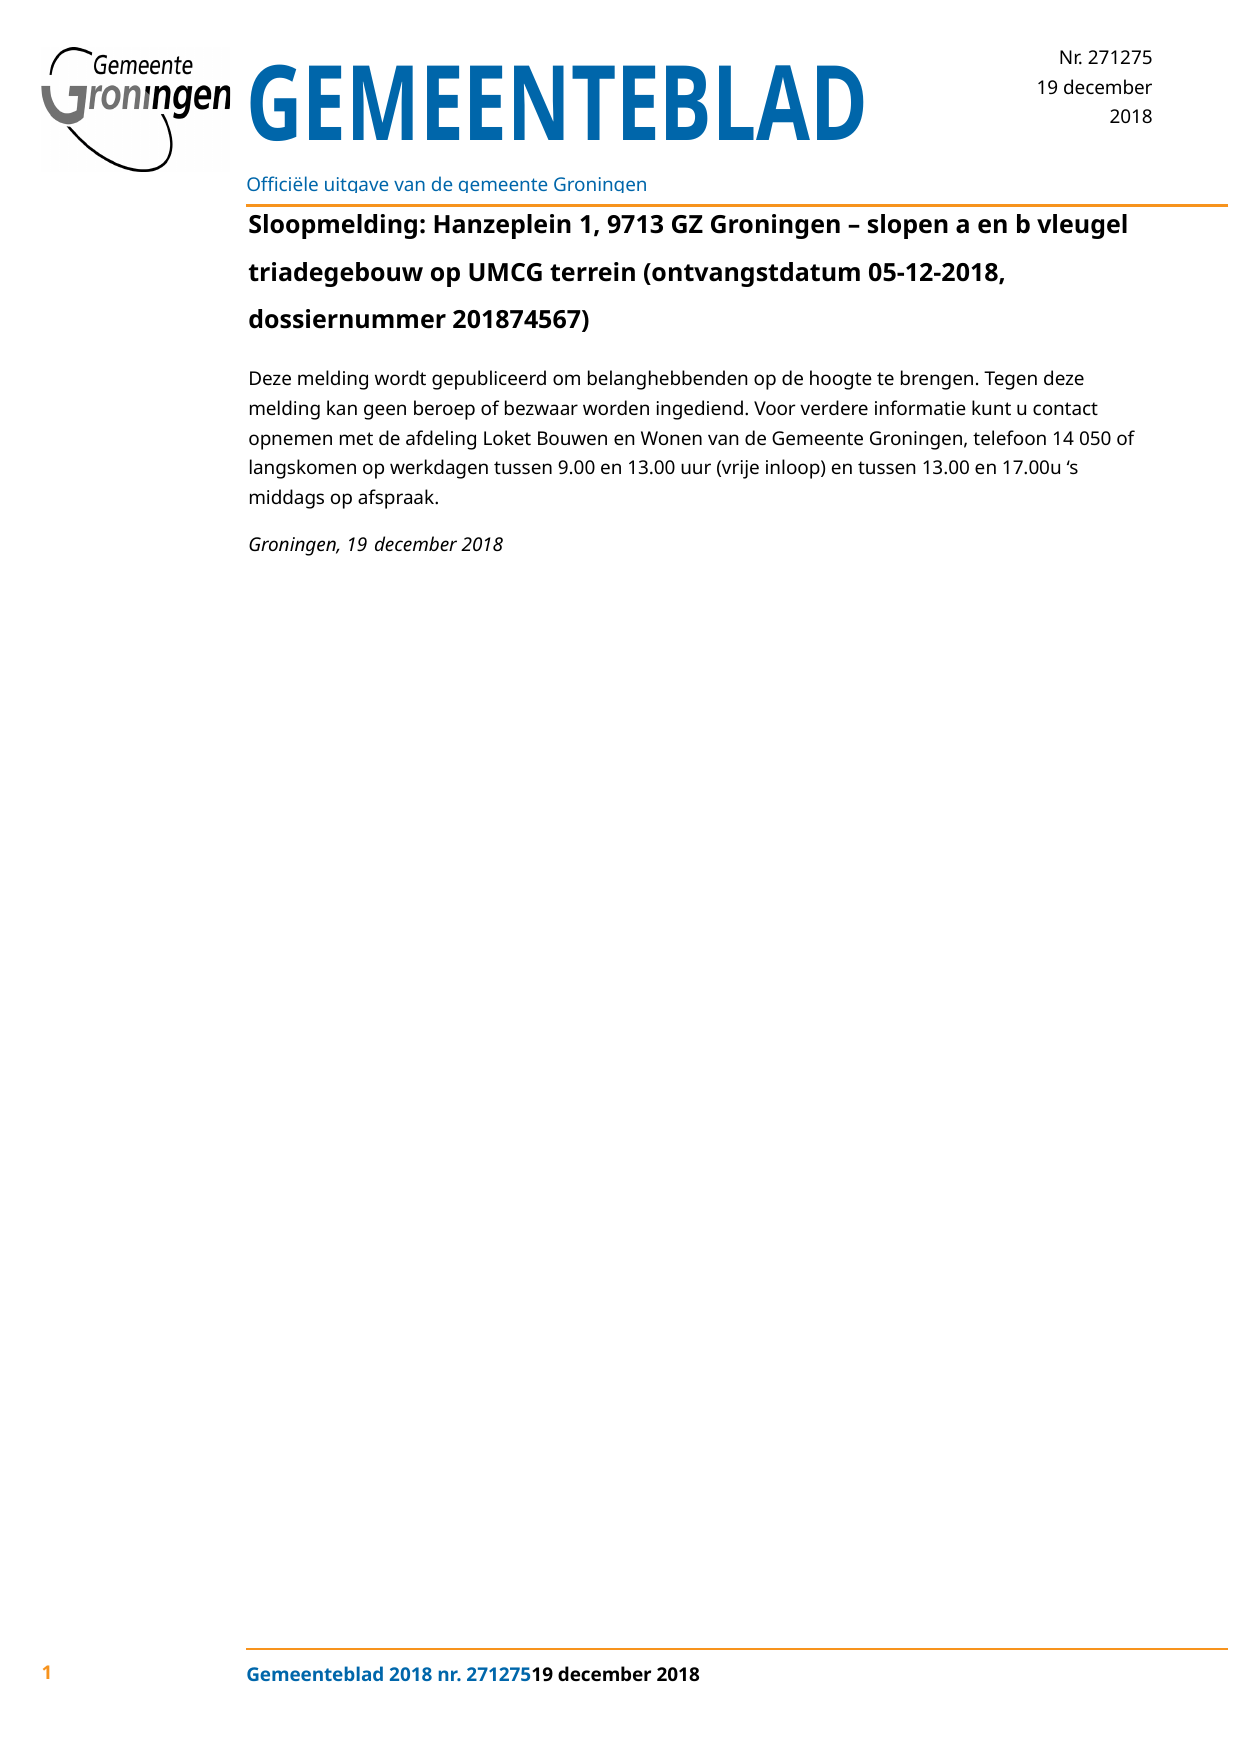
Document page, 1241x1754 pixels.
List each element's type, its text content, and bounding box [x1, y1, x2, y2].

text Sloopmelding: Hanzeplein 1, 9713 GZ Groningen – slopen a en b vleugel triadegebouw op UMCG terrein (ontvangstdatum 05-12-2018, dossiernummer 201874567) [248, 207, 1152, 336]
text Deze melding wordt gepubliceerd om belanghebbenden op de hoogte te brengen. Tegen deze melding kan geen beroep of bezwaar worden ingediend. Voor verdere informatie kunt u contact opnemen met de afdeling Loket Bouwen en Wonen van de Gemeente Groningen, telefoon 14 050 of langskomen op werkdagen tussen 9.00 en 13.00 uur (vrije inloop) en tussen 13.00 en 17.00u ‘s middags op afspraak. [248, 366, 1152, 509]
text Groningen, 19 december 2018 [248, 532, 1152, 557]
picture [41, 47, 231, 172]
